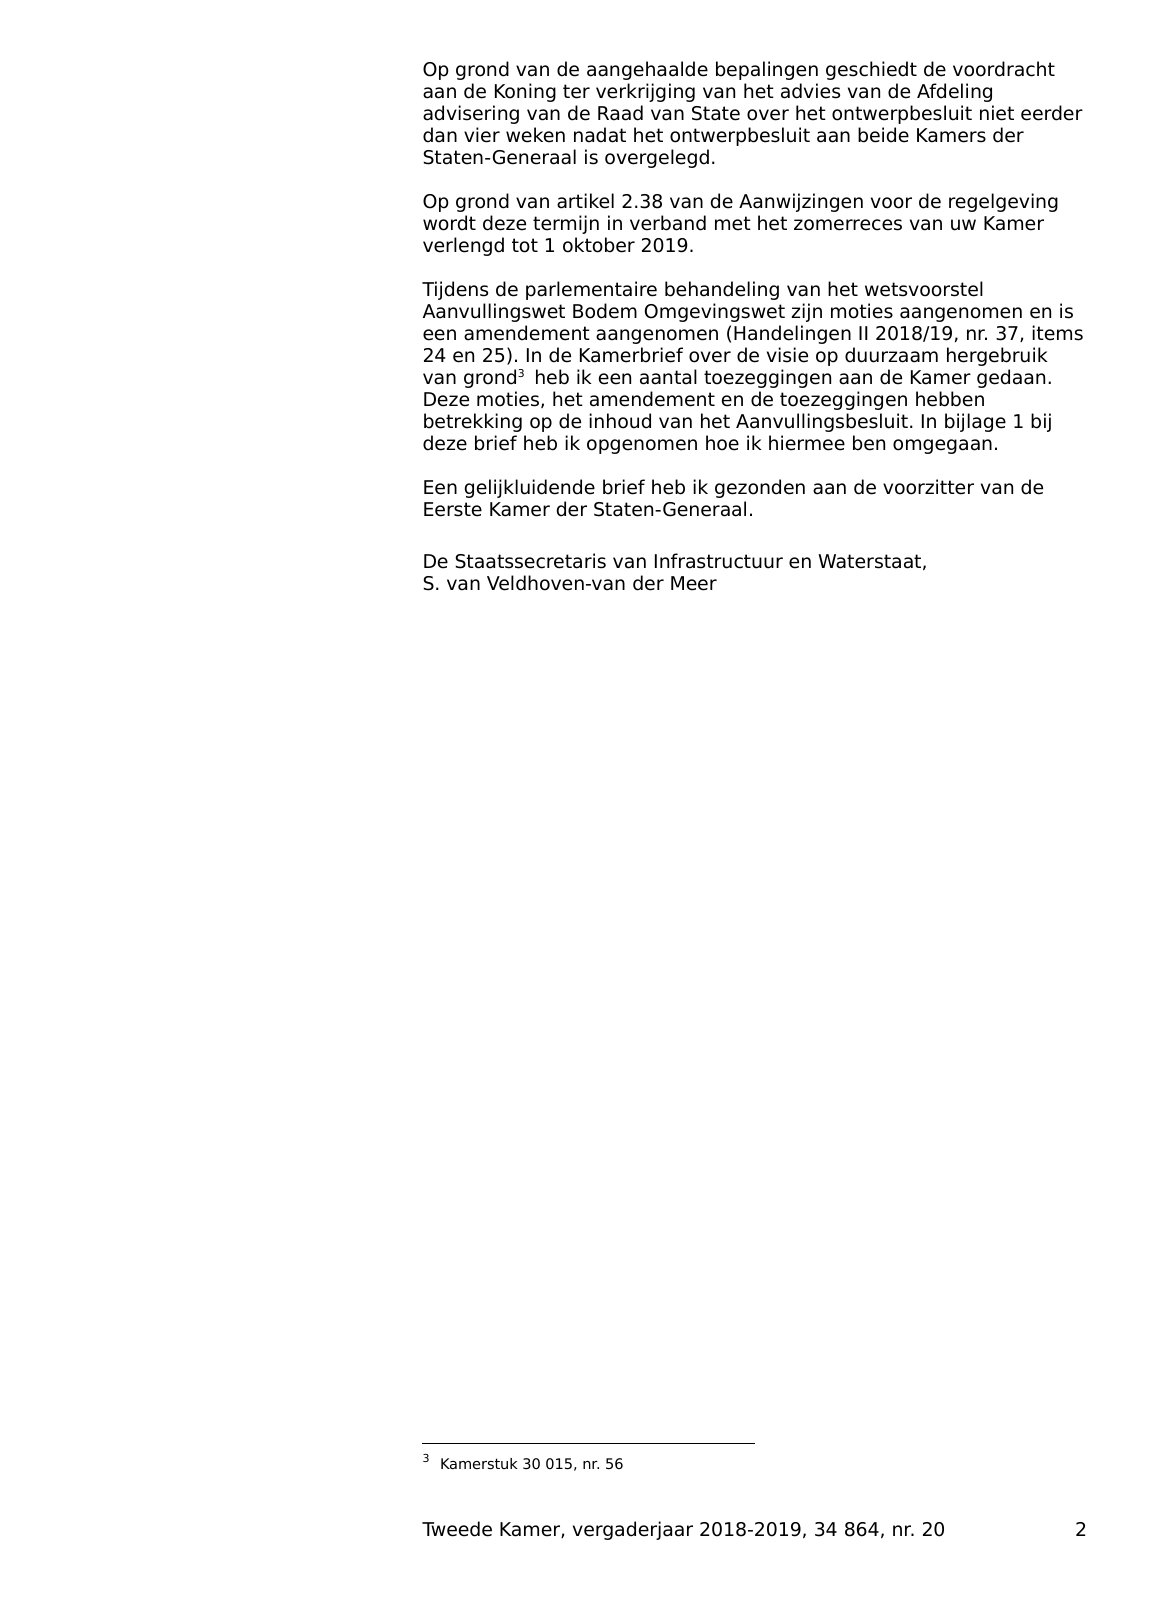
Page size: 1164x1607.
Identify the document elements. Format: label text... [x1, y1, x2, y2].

text Een gelijkluidende brief heb ik gezonden aan de voorzitter van de Eerste Kamer der Staten-Generaal. [422, 477, 1087, 521]
text Op grond van de aangehaalde bepalingen geschiedt de voordracht aan de Koning ter verkrijging van het advies van de Afdeling advisering van de Raad van State over het ontwerpbesluit niet eerder dan vier weken nadat het ontwerpbesluit aan beide Kamers der Staten-Generaal is overgelegd. [422, 59, 1087, 169]
text De Staatssecretaris van Infrastructuur en Waterstaat, S. van Veldhoven-van der Meer [422, 551, 1087, 595]
text Op grond van artikel 2.38 van de Aanwijzingen voor de regelgeving wordt deze termijn in verband met het zomerreces van uw Kamer verlengd tot 1 oktober 2019. [422, 191, 1087, 257]
text Kamerstuk 30 015, nr. 56 [422, 1452, 1087, 1474]
text Tijdens de parlementaire behandeling van het wetsvoorstel Aanvullingswet Bodem Omgevingswet zijn moties aangenomen en is een amendement aangenomen (Handelingen II 2018/19, nr. 37, items 24 en 25). In de Kamerbrief over de visie op duurzaam hergebruik van grond heb ik een aantal toezeggingen aan de Kamer gedaan. Deze moties, het amendement en de toezeggingen hebben betrekking op de inhoud van het Aanvullingsbesluit. In bijlage 1 bij deze brief heb ik opgenomen hoe ik hiermee ben omgegaan. [422, 279, 1087, 455]
